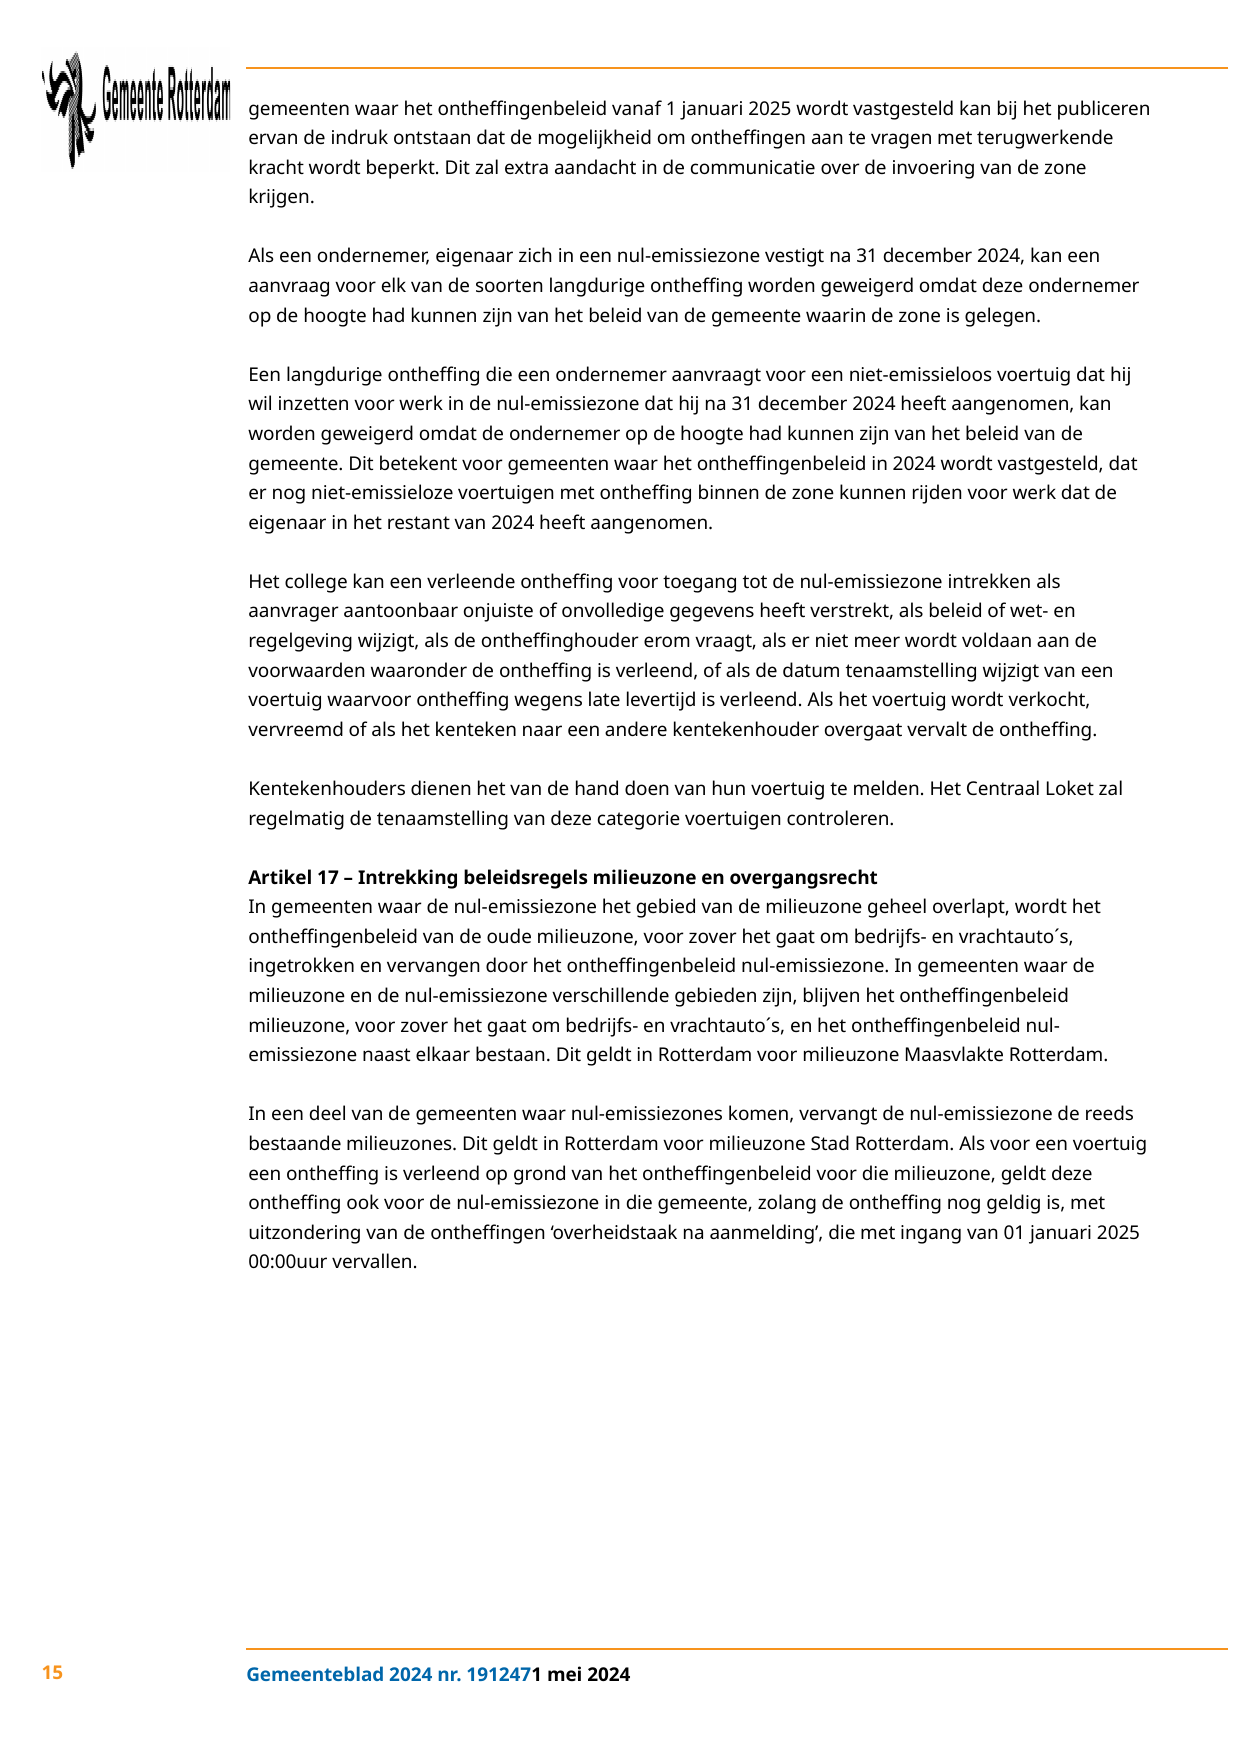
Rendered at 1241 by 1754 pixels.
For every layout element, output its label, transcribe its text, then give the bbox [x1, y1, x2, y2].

text Artikel 17 – Intrekking beleidsregels milieuzone en overgangsrecht [248, 864, 1152, 890]
text In een deel van de gemeenten waar nul-emissiezones komen, vervangt de nul-emissiezone de reeds bestaande milieuzones. Dit geldt in Rotterdam voor milieuzone Stad Rotterdam. Als voor een voertuig een ontheffing is verleend op grond van het ontheffingenbeleid voor die milieuzone, geldt deze ontheffing ook voor de nul-emissiezone in die gemeente, zolang de ontheffing nog geldig is, met uitzondering van de ontheffingen ‘overheidstaak na aanmelding’, die met ingang van 01 januari 2025 00:00uur vervallen. [248, 1101, 1152, 1274]
text In gemeenten waar de nul-emissiezone het gebied van de milieuzone geheel overlapt, wordt het ontheffingenbeleid van de oude milieuzone, voor zover het gaat om bedrijfs- en vrachtauto´s, ingetrokken en vervangen door het ontheffingenbeleid nul-emissiezone. In gemeenten waar de milieuzone en de nul-emissiezone verschillende gebieden zijn, blijven het ontheffingenbeleid milieuzone, voor zover het gaat om bedrijfs- en vrachtauto´s, en het ontheffingenbeleid nul-emissiezone naast elkaar bestaan. Dit geldt in Rotterdam voor milieuzone Maasvlakte Rotterdam. [248, 893, 1152, 1067]
text Een langdurige ontheffing die een ondernemer aanvraagt voor een niet-emissieloos voertuig dat hij wil inzetten voor werk in de nul-emissiezone dat hij na 31 december 2024 heeft aangenomen, kan worden geweigerd omdat de ondernemer op de hoogte had kunnen zijn van het beleid van de gemeente. Dit betekent voor gemeenten waar het ontheffingenbeleid in 2024 wordt vastgesteld, dat er nog niet-emissieloze voertuigen met ontheffing binnen de zone kunnen rijden voor werk dat de eigenaar in het restant van 2024 heeft aangenomen. [248, 361, 1152, 535]
text Als een ondernemer, eigenaar zich in een nul-emissiezone vestigt na 31 december 2024, kan een aanvraag voor elk van de soorten langdurige ontheffing worden geweigerd omdat deze ondernemer op de hoogte had kunnen zijn van het beleid van de gemeente waarin de zone is gelegen. [248, 243, 1152, 328]
text gemeenten waar het ontheffingenbeleid vanaf 1 januari 2025 wordt vastgesteld kan bij het publiceren ervan de indruk ontstaan dat de mogelijkheid om ontheffingen aan te vragen met terugwerkende kracht wordt beperkt. Dit zal extra aandacht in de communicatie over de invoering van de zone krijgen. [248, 95, 1152, 209]
picture [41, 47, 231, 172]
text Het college kan een verleende ontheffing voor toegang tot de nul-emissiezone intrekken als aanvrager aantoonbaar onjuiste of onvolledige gegevens heeft verstrekt, als beleid of wet- en regelgeving wijzigt, als de ontheffinghouder erom vraagt, als er niet meer wordt voldaan aan de voorwaarden waaronder de ontheffing is verleend, of als de datum tenaamstelling wijzigt van een voertuig waarvoor ontheffing wegens late levertijd is verleend. Als het voertuig wordt verkocht, vervreemd of als het kenteken naar een andere kentekenhouder overgaat vervalt de ontheffing. [248, 568, 1152, 742]
text Kentekenhouders dienen het van de hand doen van hun voertuig te melden. Het Centraal Loket zal regelmatig de tenaamstelling van deze categorie voertuigen controleren. [248, 775, 1152, 831]
